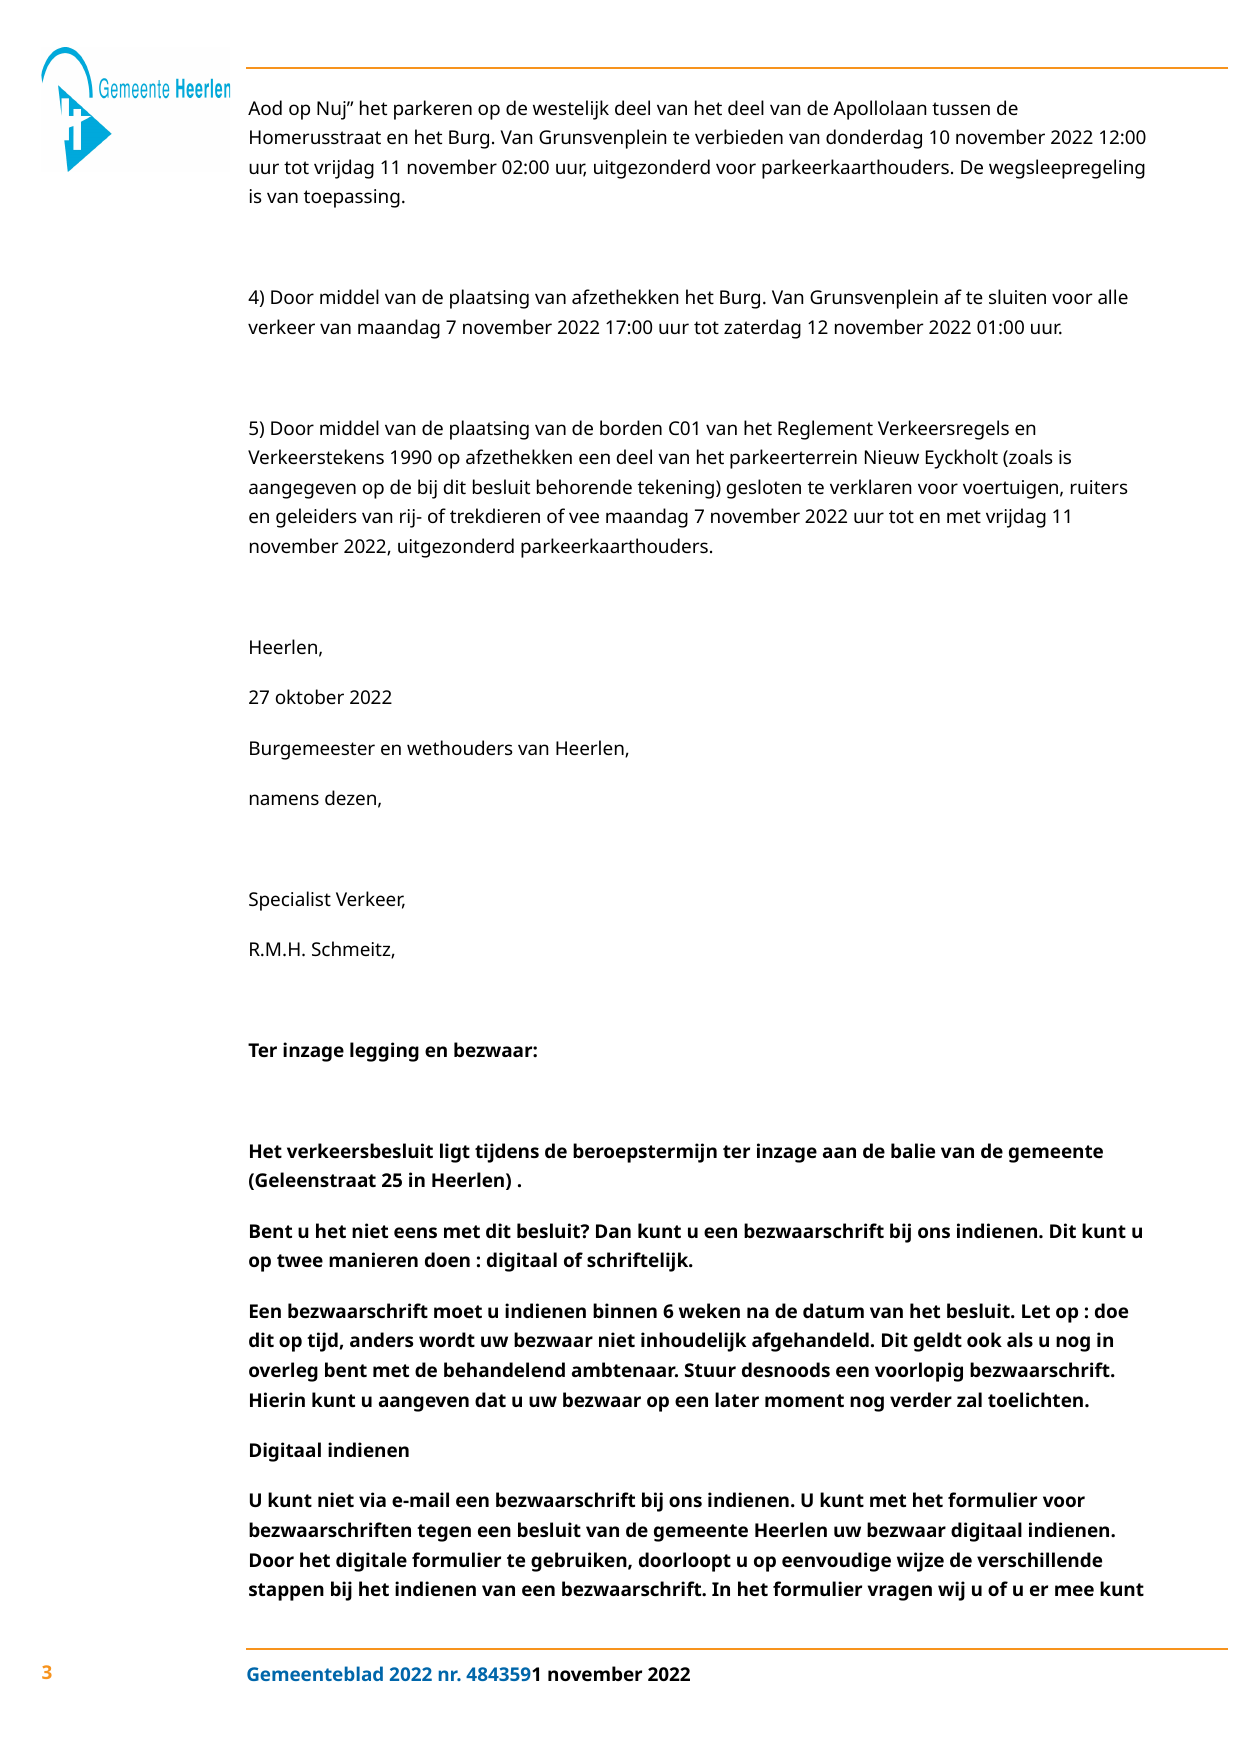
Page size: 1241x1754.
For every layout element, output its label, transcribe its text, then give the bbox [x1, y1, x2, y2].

text Het verkeersbesluit ligt tijdens de beroepstermijn ter inzage aan de balie van de gemeente (Geleenstraat 25 in Heerlen) . [248, 1138, 1152, 1193]
text Ter inzage legging en bezwaar: [248, 1037, 1152, 1063]
text Een bezwaarschrift moet u indienen binnen 6 weken na de datum van het besluit. Let op : doe dit op tijd, anders wordt uw bezwaar niet inhoudelijk afgehandeld. Dit geldt ook als u nog in overleg bent met de behandelend ambtenaar. Stuur desnoods een voorlopig bezwaarschrift. Hierin kunt u aangeven dat u uw bezwaar op een later moment nog verder zal toelichten. [248, 1298, 1152, 1413]
text Aod op Nuj” het parkeren op de westelijk deel van het deel van de Apollolaan tussen de Homerusstraat en het Burg. Van Grunsvenplein te verbieden van donderdag 10 november 2022 12:00 uur tot vrijdag 11 november 02:00 uur, uitgezonderd voor parkeerkaarthouders. De wegsleepregeling is van toepassing. [248, 95, 1152, 209]
text R.M.H. Schmeitz, [248, 936, 1152, 962]
text Burgemeester en wethouders van Heerlen, [248, 735, 1152, 761]
text Specialist Verkeer, [248, 886, 1152, 912]
picture [41, 47, 231, 172]
text 27 oktober 2022 [248, 684, 1152, 710]
text 4) Door middel van de plaatsing van afzethekken het Burg. Van Grunsvenplein af te sluiten voor alle verkeer van maandag 7 november 2022 17:00 uur tot zaterdag 12 november 2022 01:00 uur. [248, 284, 1152, 340]
picture [41, 47, 59, 70]
text Heerlen, [248, 634, 1152, 660]
text 5) Door middel van de plaatsing van de borden C01 van het Reglement Verkeersregels en Verkeerstekens 1990 op afzethekken een deel van het parkeerterrein Nieuw Eyckholt (zoals is aangegeven op de bij dit besluit behorende tekening) gesloten te verklaren voor voertuigen, ruiters en geleiders van rij- of trekdieren of vee maandag 7 november 2022 uur tot en met vrijdag 11 november 2022, uitgezonderd parkeerkaarthouders. [248, 415, 1152, 559]
text U kunt niet via e-mail een bezwaarschrift bij ons indienen. U kunt met het formulier voor bezwaarschriften tegen een besluit van de gemeente Heerlen uw bezwaar digitaal indienen. Door het digitale formulier te gebruiken, doorloopt u op eenvoudige wijze de verschillende stappen bij het indienen van een bezwaarschrift. In het formulier vragen wij u of u er mee kunt [248, 1488, 1152, 1602]
text namens dezen, [248, 785, 1152, 811]
text Bent u het niet eens met dit besluit? Dan kunt u een bezwaarschrift bij ons indienen. Dit kunt u op twee manieren doen : digitaal of schriftelijk. [248, 1218, 1152, 1273]
text Digitaal indienen [248, 1437, 1152, 1463]
